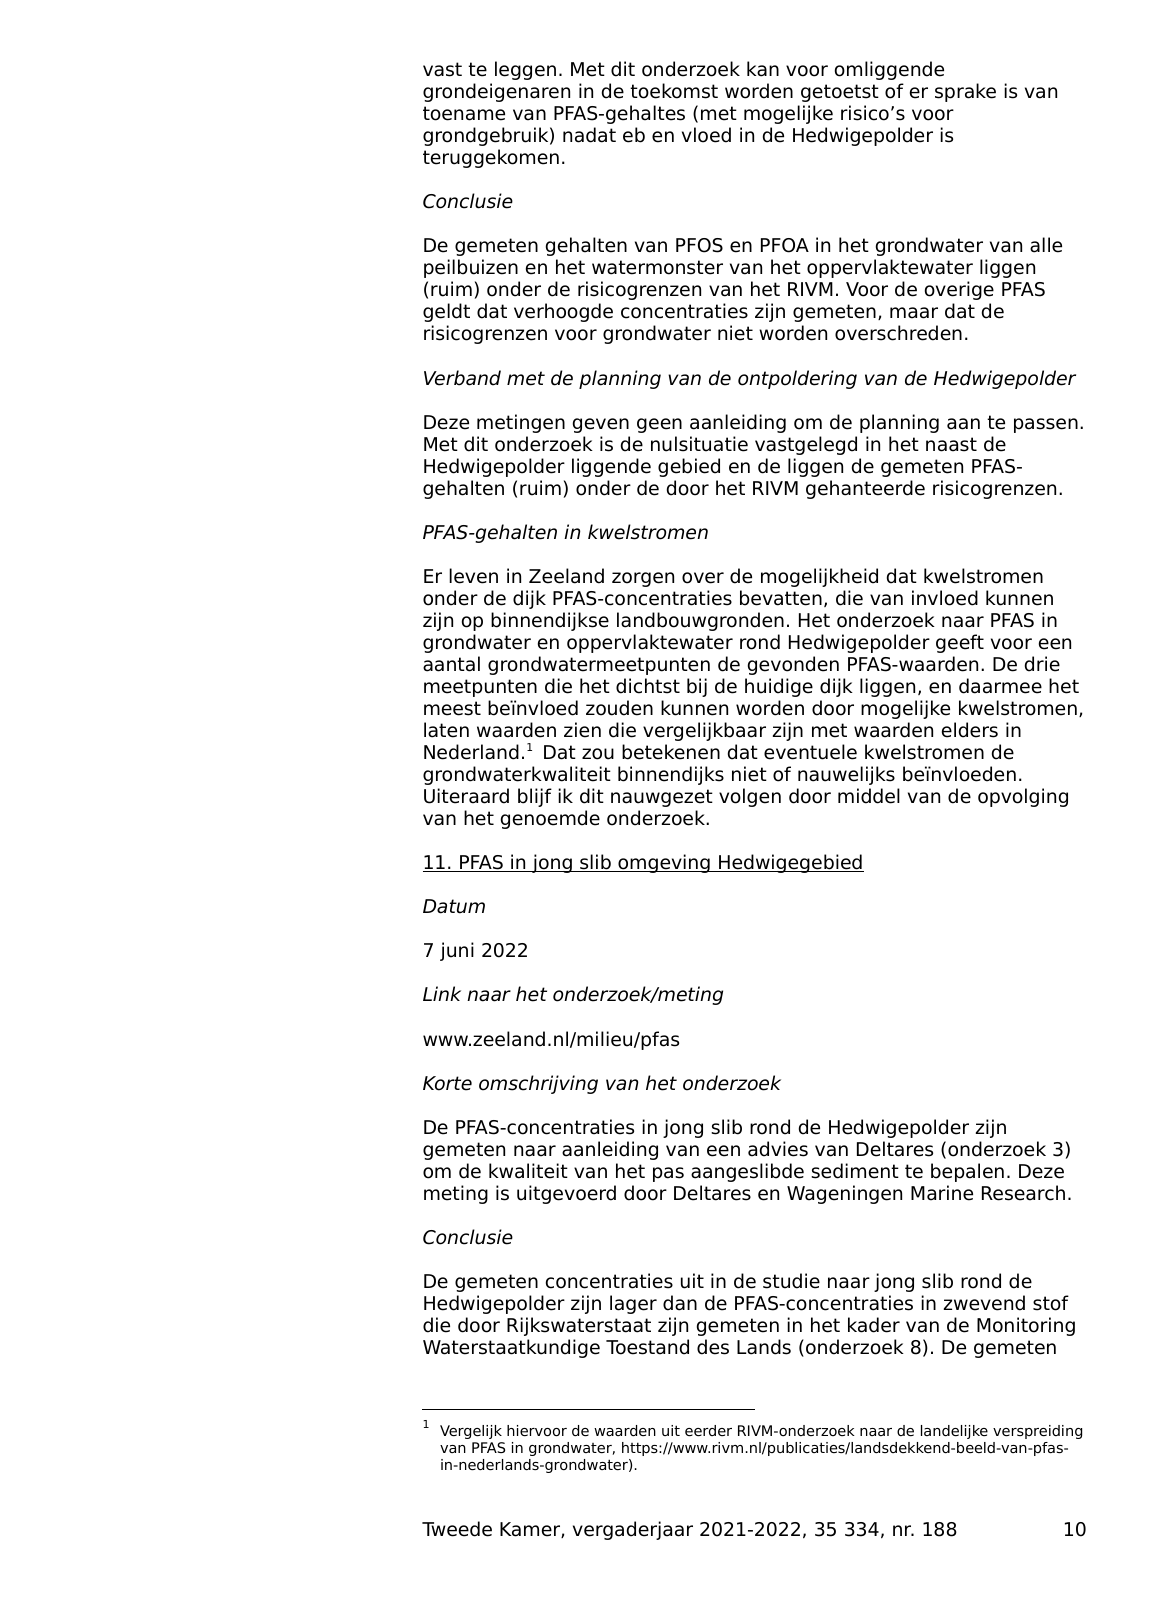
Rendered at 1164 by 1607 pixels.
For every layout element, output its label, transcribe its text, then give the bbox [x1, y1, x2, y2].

subtitle Conclusie [422, 1227, 1087, 1249]
subtitle PFAS-gehalten in kwelstromen [422, 522, 1087, 544]
subtitle Korte omschrijving van het onderzoek [422, 1073, 1087, 1094]
subtitle 11. PFAS in jong slib omgeving Hedwigegebied [422, 852, 1087, 874]
text De gemeten gehalten van PFOS en PFOA in het grondwater van alle peilbuizen en het watermonster van het oppervlaktewater liggen (ruim) onder de risicogrenzen van het RIVM. Voor de overige PFAS geldt dat verhoogde concentraties zijn gemeten, maar dat de risicogrenzen voor grondwater niet worden overschreden. [422, 235, 1087, 345]
subtitle Link naar het onderzoek/meting [422, 984, 1087, 1006]
text vast te leggen. Met dit onderzoek kan voor omliggende grondeigenaren in de toekomst worden getoetst of er sprake is van toename van PFAS-gehaltes (met mogelijke risico’s voor grondgebruik) nadat eb en vloed in de Hedwigepolder is teruggekomen. [422, 59, 1087, 169]
subtitle Verband met de planning van de ontpoldering van de Hedwigepolder [422, 367, 1087, 389]
text 7 juni 2022 [422, 940, 1087, 962]
subtitle Datum [422, 896, 1087, 918]
text Er leven in Zeeland zorgen over de mogelijkheid dat kwelstromen onder de dijk PFAS-concentraties bevatten, die van invloed kunnen zijn op binnendijkse landbouwgronden. Het onderzoek naar PFAS in grondwater en oppervlaktewater rond Hedwigepolder geeft voor een aantal grondwatermeetpunten de gevonden PFAS-waarden. De drie meetpunten die het dichtst bij de huidige dijk liggen, en daarmee het meest beïnvloed zouden kunnen worden door mogelijke kwelstromen, laten waarden zien die vergelijkbaar zijn met waarden elders in Nederland. Dat zou betekenen dat eventuele kwelstromen de grondwaterkwaliteit binnendijks niet of nauwelijks beïnvloeden. Uiteraard blijf ik dit nauwgezet volgen door middel van de opvolging van het genoemde onderzoek. [422, 566, 1087, 829]
text De gemeten concentraties uit in de studie naar jong slib rond de Hedwigepolder zijn lager dan de PFAS-concentraties in zwevend stof die door Rijkswaterstaat zijn gemeten in het kader van de Monitoring Waterstaatkundige Toestand des Lands (onderzoek 8). De gemeten [422, 1271, 1087, 1359]
text Vergelijk hiervoor de waarden uit eerder RIVM-onderzoek naar de landelijke verspreiding van PFAS in grondwater, https://www.rivm.nl/publicaties/landsdekkend-beeld-van-pfas-in-nederlands-grondwater). [422, 1418, 1087, 1474]
text Deze metingen geven geen aanleiding om de planning aan te passen. Met dit onderzoek is de nulsituatie vastgelegd in het naast de Hedwigepolder liggende gebied en de liggen de gemeten PFAS-gehalten (ruim) onder de door het RIVM gehanteerde risicogrenzen. [422, 412, 1087, 499]
subtitle Conclusie [422, 191, 1087, 213]
text De PFAS-concentraties in jong slib rond de Hedwigepolder zijn gemeten naar aanleiding van een advies van Deltares (onderzoek 3) om de kwaliteit van het pas aangeslibde sediment te bepalen. Deze meting is uitgevoerd door Deltares en Wageningen Marine Research. [422, 1117, 1087, 1205]
text www.zeeland.nl/milieu/pfas [422, 1028, 1087, 1050]
